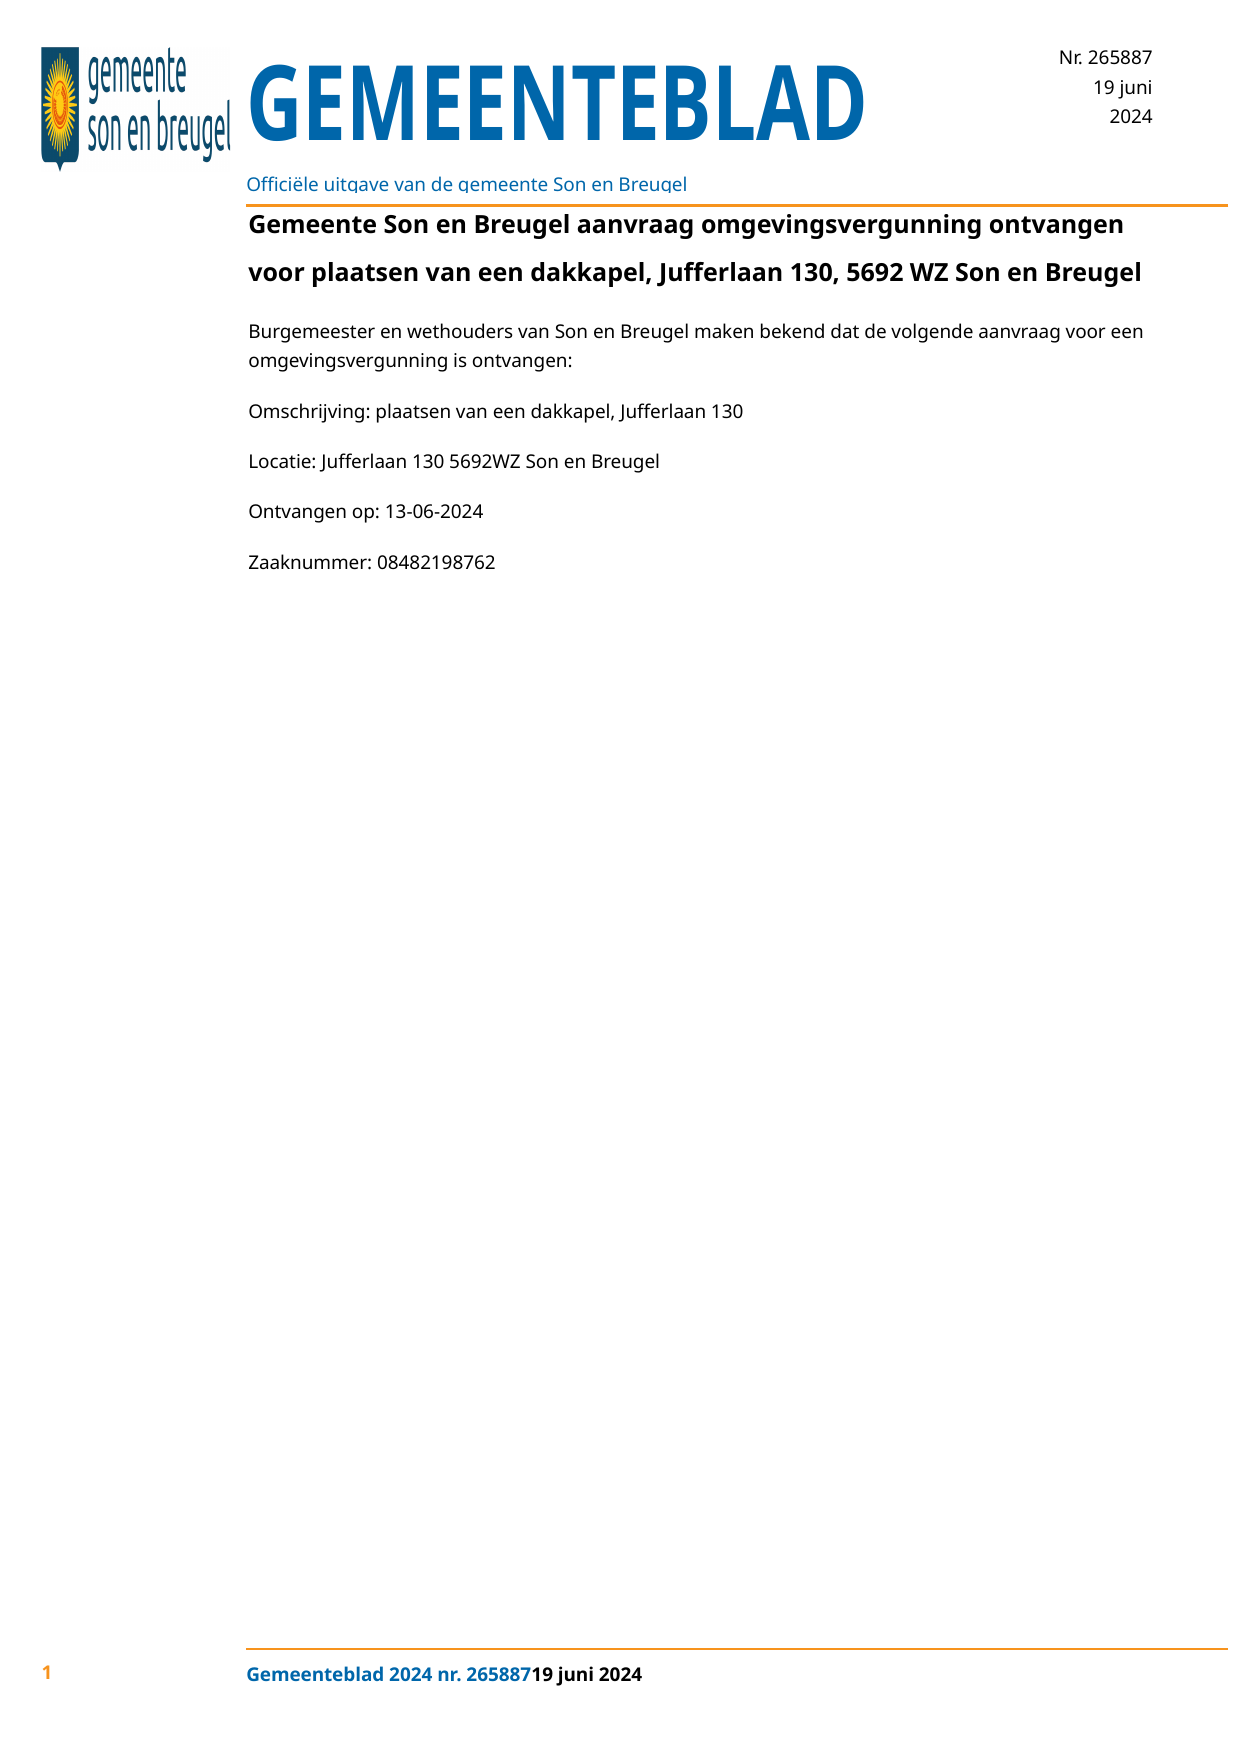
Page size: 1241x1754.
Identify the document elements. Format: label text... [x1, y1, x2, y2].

text Ontvangen op: 13-06-2024 [248, 499, 1152, 524]
text Locatie: Jufferlaan 130 5692WZ Son en Breugel [248, 448, 1152, 474]
picture [41, 47, 231, 172]
text Gemeente Son en Breugel aanvraag omgevingsvergunning ontvangen voor plaatsen van een dakkapel, Jufferlaan 130, 5692 WZ Son en Breugel [248, 207, 1152, 288]
text Burgemeester en wethouders van Son en Breugel maken bekend dat de volgende aanvraag voor een omgevingsvergunning is ontvangen: [248, 318, 1152, 373]
text Omschrijving: plaatsen van een dakkapel, Jufferlaan 130 [248, 398, 1152, 424]
text Zaaknummer: 08482198762 [248, 549, 1152, 575]
